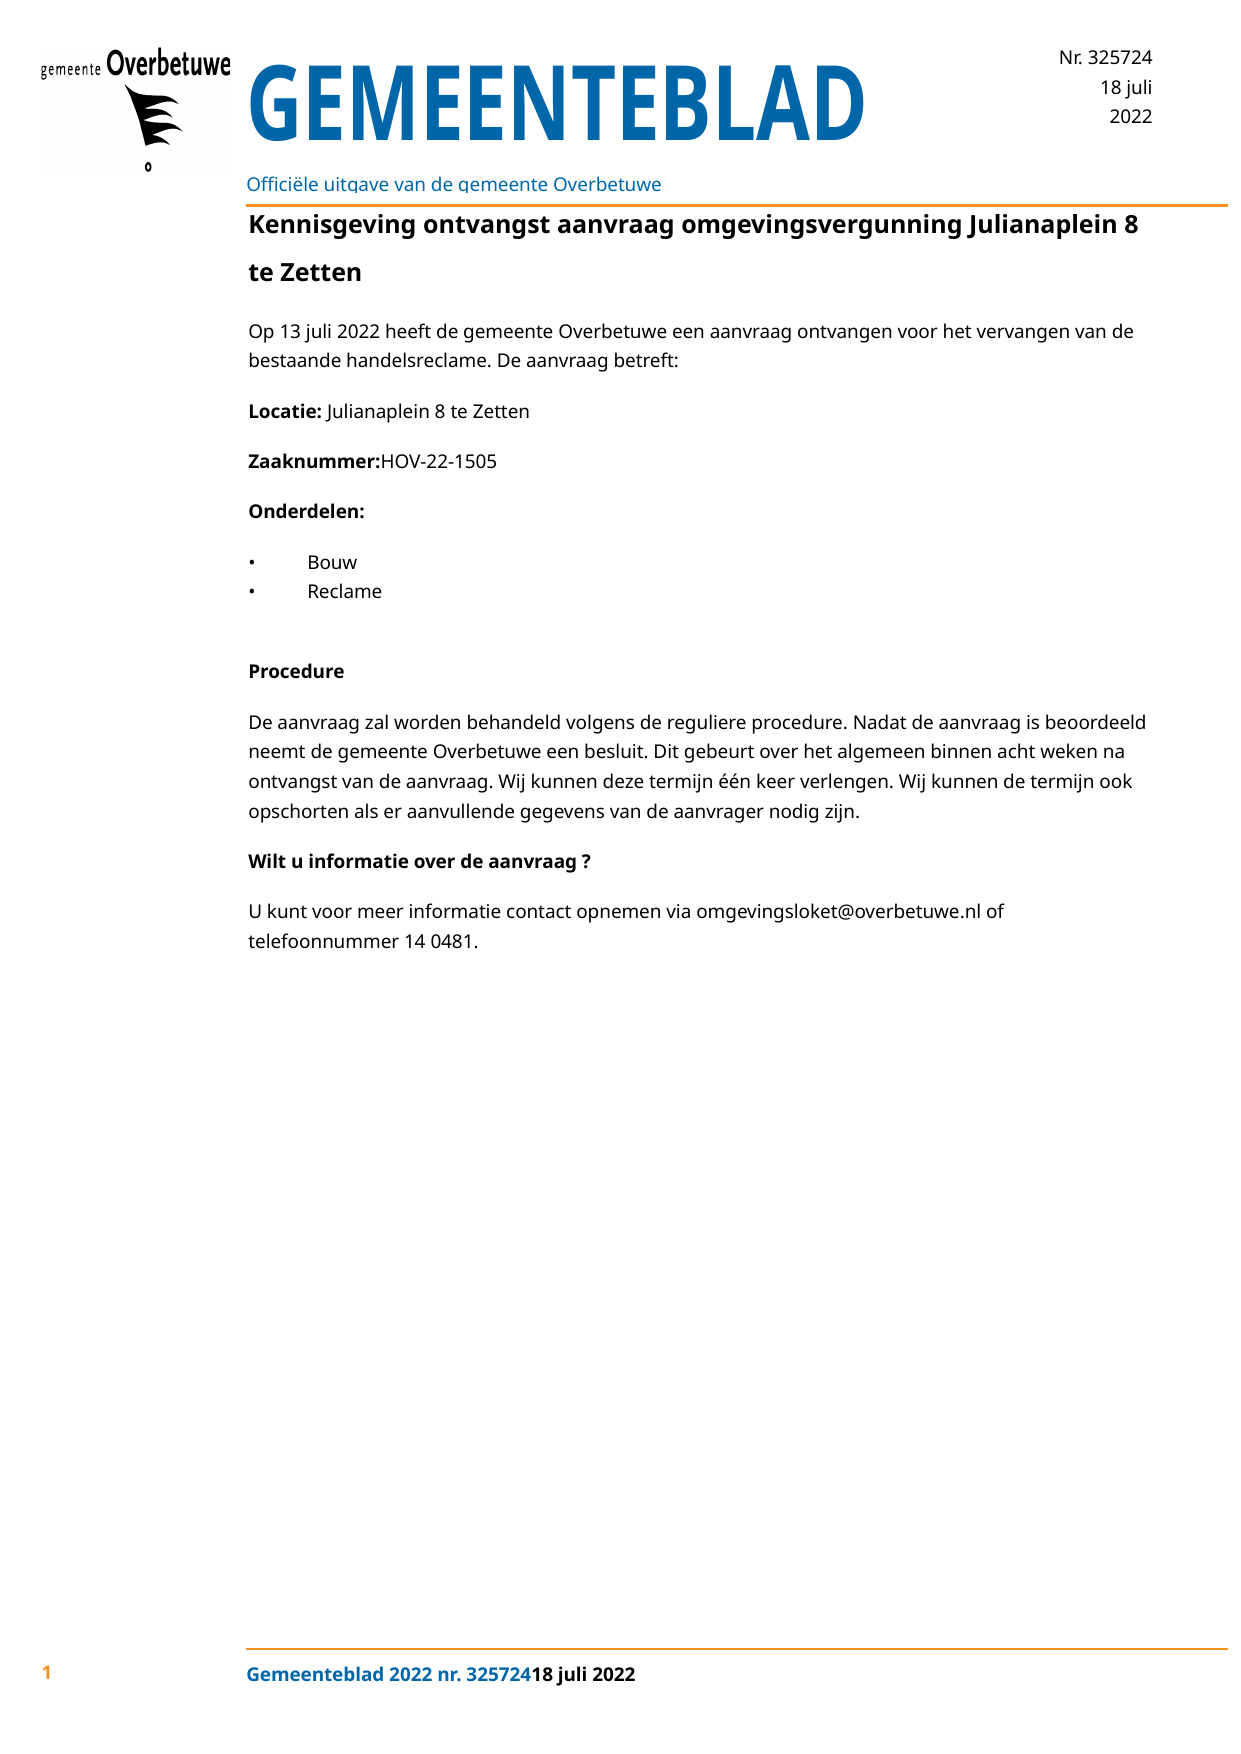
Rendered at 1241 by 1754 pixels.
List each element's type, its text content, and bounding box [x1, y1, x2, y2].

list Reclame [248, 579, 1152, 604]
text Onderdelen: [248, 499, 1152, 524]
list Bouw [248, 549, 1152, 575]
text Op 13 juli 2022 heeft de gemeente Overbetuwe een aanvraag ontvangen voor het vervangen van de bestaande handelsreclame. De aanvraag betreft: [248, 318, 1152, 373]
text Wilt u informatie over de aanvraag ? [248, 848, 1152, 874]
text U kunt voor meer informatie contact opnemen via omgevingsloket@overbetuwe.nl of telefoonnummer 14 0481. [248, 899, 1152, 954]
picture [41, 47, 231, 172]
text Procedure [248, 659, 1152, 684]
text Zaaknummer:HOV-22-1505 [248, 448, 1152, 474]
text Locatie: Julianaplein 8 te Zetten [248, 398, 1152, 424]
text De aanvraag zal worden behandeld volgens de reguliere procedure. Nadat de aanvraag is beoordeeld neemt de gemeente Overbetuwe een besluit. Dit gebeurt over het algemeen binnen acht weken na ontvangst van de aanvraag. Wij kunnen deze termijn één keer verlengen. Wij kunnen de termijn ook opschorten als er aanvullende gegevens van de aanvrager nodig zijn. [248, 709, 1152, 824]
text Kennisgeving ontvangst aanvraag omgevingsvergunning Julianaplein 8 te Zetten [248, 207, 1152, 288]
